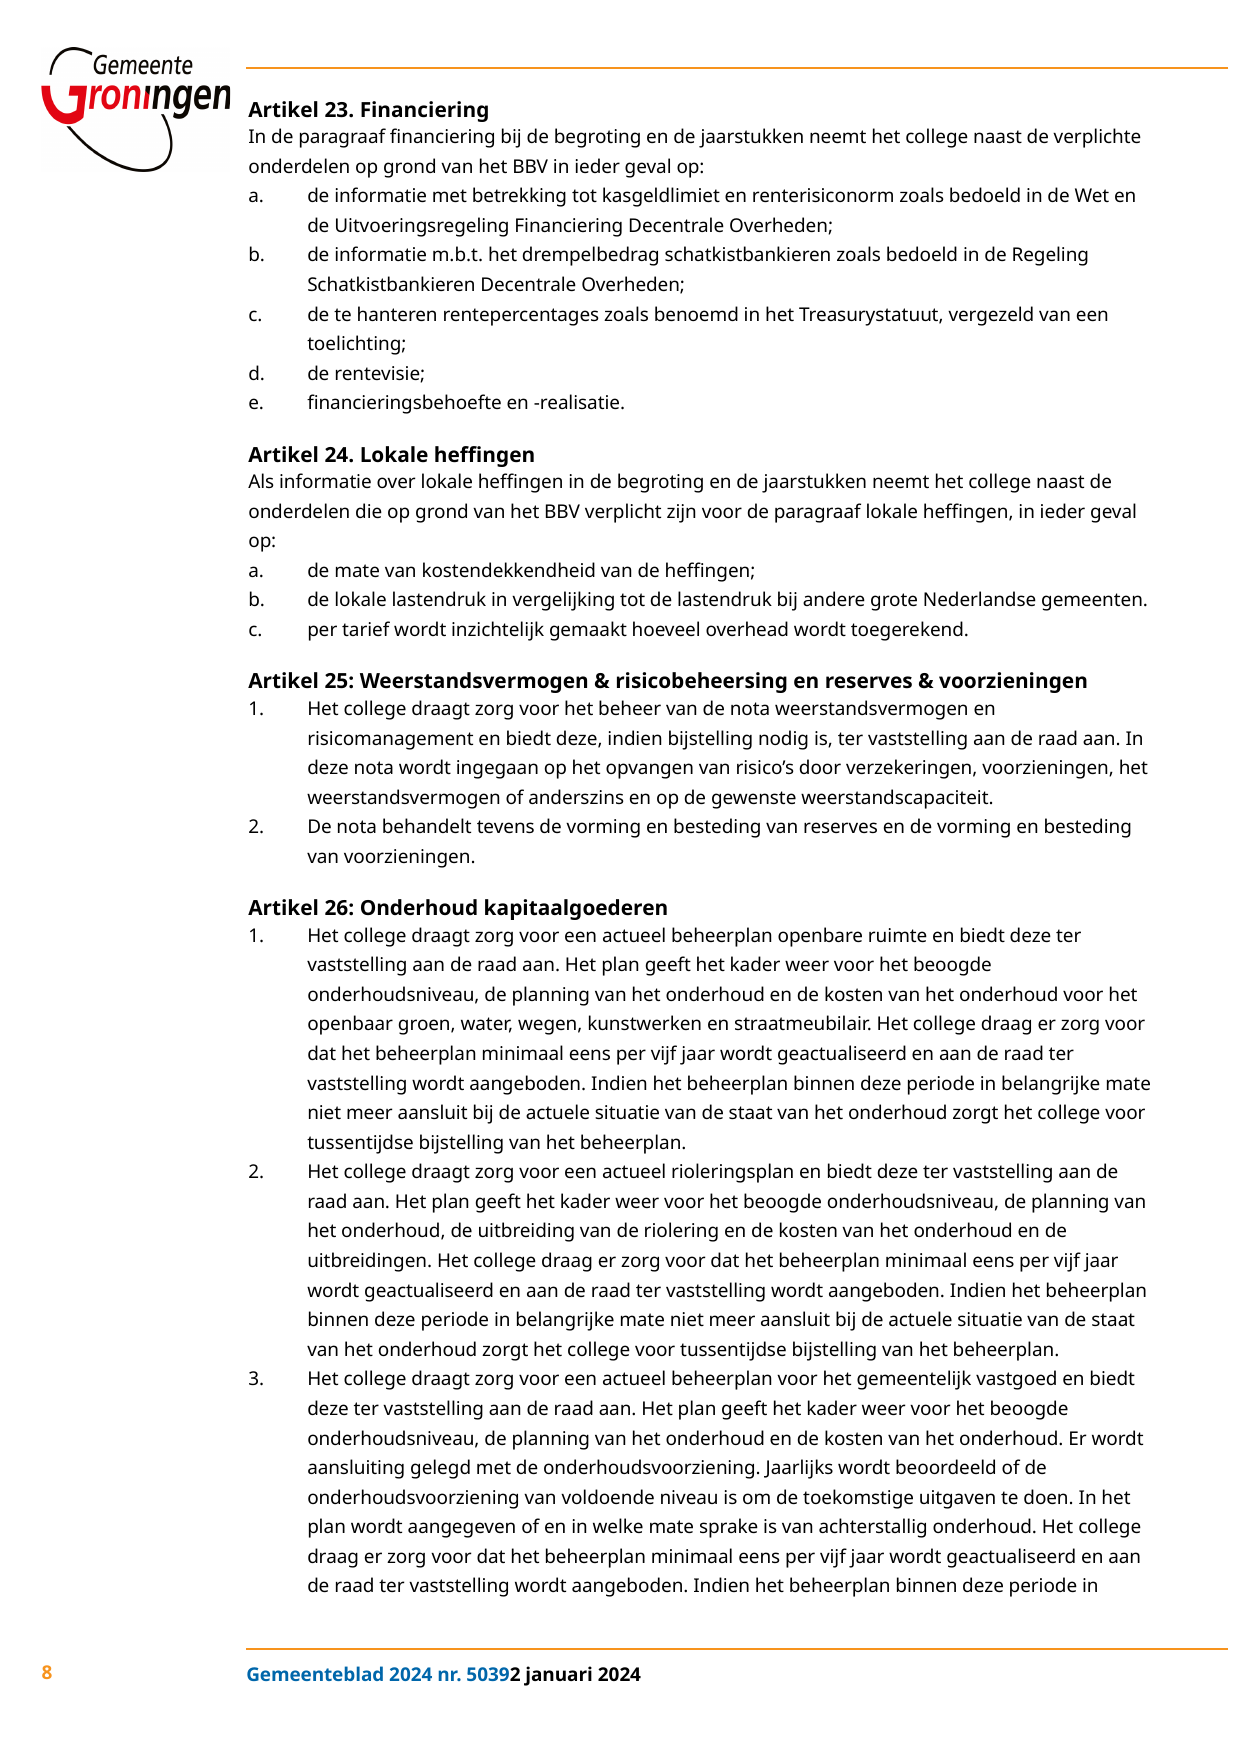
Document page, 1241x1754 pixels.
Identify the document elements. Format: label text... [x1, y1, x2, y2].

text Artikel 26: Onderhoud kapitaalgoederen [248, 893, 1152, 922]
text Artikel 23. Financiering [248, 95, 1152, 123]
text Artikel 25: Weerstandsvermogen & risicobeheersing en reserves & voorzieningen [248, 667, 1152, 695]
list de rentevisie; [248, 360, 1152, 386]
list Het college draagt zorg voor een actueel beheerplan openbare ruimte en biedt deze ter vaststelling aan de raad aan. Het plan geeft het kader weer voor het beoogde onderhoudsniveau, de planning van het onderhoud en de kosten van het onderhoud voor het openbaar groen, water, wegen, kunstwerken en straatmeubilair. Het college draag er zorg voor dat het beheerplan minimaal eens per vijf jaar wordt geactualiseerd en aan de raad ter vaststelling wordt aangeboden. Indien het beheerplan binnen deze periode in belangrijke mate niet meer aansluit bij de actuele situatie van de staat van het onderhoud zorgt het college voor tussentijdse bijstelling van het beheerplan. [248, 922, 1152, 1155]
list De nota behandelt tevens de vorming en besteding van reserves en de vorming en besteding van voorzieningen. [248, 813, 1152, 869]
text Als informatie over lokale heffingen in de begroting en de jaarstukken neemt het college naast de onderdelen die op grond van het BBV verplicht zijn voor de paragraaf lokale heffingen, in ieder geval op: [248, 468, 1152, 553]
list de mate van kostendekkendheid van de heffingen; [248, 557, 1152, 583]
text In de paragraaf financiering bij de begroting en de jaarstukken neemt het college naast de verplichte onderdelen op grond van het BBV in ieder geval op: [248, 123, 1152, 178]
text Artikel 24. Lokale heffingen [248, 440, 1152, 468]
list Het college draagt zorg voor een actueel beheerplan voor het gemeentelijk vastgoed en biedt deze ter vaststelling aan de raad aan. Het plan geeft het kader weer voor het beoogde onderhoudsniveau, de planning van het onderhoud en de kosten van het onderhoud. Er wordt aansluiting gelegd met de onderhoudsvoorziening. Jaarlijks wordt beoordeeld of de onderhoudsvoorziening van voldoende niveau is om de toekomstige uitgaven te doen. In het plan wordt aangegeven of en in welke mate sprake is van achterstallig onderhoud. Het college draag er zorg voor dat het beheerplan minimaal eens per vijf jaar wordt geactualiseerd en aan de raad ter vaststelling wordt aangeboden. Indien het beheerplan binnen deze periode in [248, 1366, 1152, 1598]
list de lokale lastendruk in vergelijking tot de lastendruk bij andere grote Nederlandse gemeenten. [248, 587, 1152, 612]
list de informatie m.b.t. het drempelbedrag schatkistbankieren zoals bedoeld in de Regeling Schatkistbankieren Decentrale Overheden; [248, 242, 1152, 297]
list Het college draagt zorg voor een actueel rioleringsplan en biedt deze ter vaststelling aan de raad aan. Het plan geeft het kader weer voor het beoogde onderhoudsniveau, de planning van het onderhoud, de uitbreiding van de riolering en de kosten van het onderhoud en de uitbreidingen. Het college draag er zorg voor dat het beheerplan minimaal eens per vijf jaar wordt geactualiseerd en aan de raad ter vaststelling wordt aangeboden. Indien het beheerplan binnen deze periode in belangrijke mate niet meer aansluit bij de actuele situatie van de staat van het onderhoud zorgt het college voor tussentijdse bijstelling van het beheerplan. [248, 1158, 1152, 1362]
list per tarief wordt inzichtelijk gemaakt hoeveel overhead wordt toegerekend. [248, 616, 1152, 642]
list de informatie met betrekking tot kasgeldlimiet en renterisiconorm zoals bedoeld in de Wet en de Uitvoeringsregeling Financiering Decentrale Overheden; [248, 182, 1152, 238]
list de te hanteren rentepercentages zoals benoemd in het Treasurystatuut, vergezeld van een toelichting; [248, 301, 1152, 356]
list financieringsbehoefte en -realisatie. [248, 389, 1152, 415]
list Het college draagt zorg voor het beheer van de nota weerstandsvermogen en risicomanagement en biedt deze, indien bijstelling nodig is, ter vaststelling aan de raad aan. In deze nota wordt ingegaan op het opvangen van risico’s door verzekeringen, voorzieningen, het weerstandsvermogen of anderszins en op de gewenste weerstandscapaciteit. [248, 695, 1152, 809]
picture [41, 47, 231, 172]
